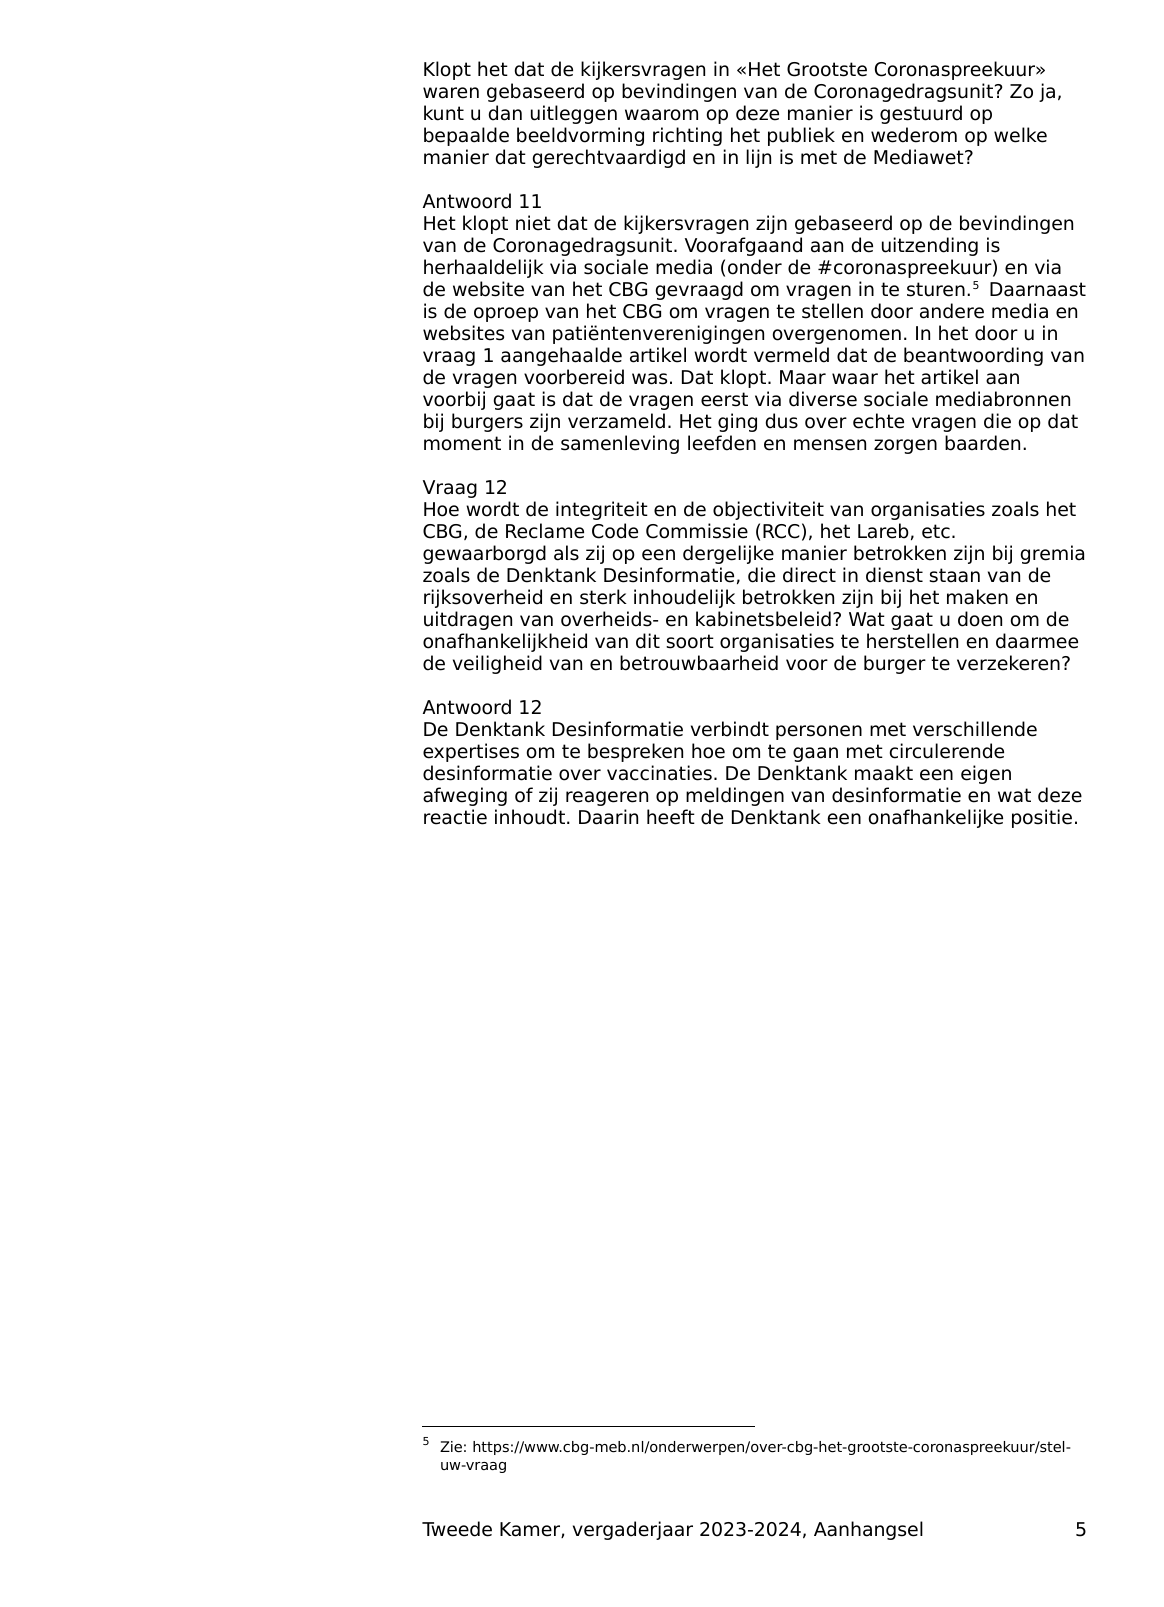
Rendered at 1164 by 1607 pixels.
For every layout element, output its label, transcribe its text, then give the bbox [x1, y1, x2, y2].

text Antwoord 11 [422, 191, 1087, 213]
text Het klopt niet dat de kijkersvragen zijn gebaseerd op de bevindingen van de Coronagedragsunit. Voorafgaand aan de uitzending is herhaaldelijk via sociale media (onder de #coronaspreekuur) en via de website van het CBG gevraagd om vragen in te sturen. Daarnaast is de oproep van het CBG om vragen te stellen door andere media en websites van patiëntenverenigingen overgenomen. In het door u in vraag 1 aangehaalde artikel wordt vermeld dat de beantwoording van de vragen voorbereid was. Dat klopt. Maar waar het artikel aan voorbij gaat is dat de vragen eerst via diverse sociale mediabronnen bij burgers zijn verzameld. Het ging dus over echte vragen die op dat moment in de samenleving leefden en mensen zorgen baarden. [422, 213, 1087, 455]
text Antwoord 12 [422, 697, 1087, 719]
text Hoe wordt de integriteit en de objectiviteit van organisaties zoals het CBG, de Reclame Code Commissie (RCC), het Lareb, etc. gewaarborgd als zij op een dergelijke manier betrokken zijn bij gremia zoals de Denktank Desinformatie, die direct in dienst staan van de rijksoverheid en sterk inhoudelijk betrokken zijn bij het maken en uitdragen van overheids- en kabinetsbeleid? Wat gaat u doen om de onafhankelijkheid van dit soort organisaties te herstellen en daarmee de veiligheid van en betrouwbaarheid voor de burger te verzekeren? [422, 499, 1087, 675]
text Vraag 12 [422, 477, 1087, 499]
text Klopt het dat de kijkersvragen in «Het Grootste Coronaspreekuur» waren gebaseerd op bevindingen van de Coronagedragsunit? Zo ja, kunt u dan uitleggen waarom op deze manier is gestuurd op bepaalde beeldvorming richting het publiek en wederom op welke manier dat gerechtvaardigd en in lijn is met de Mediawet? [422, 59, 1087, 169]
text De Denktank Desinformatie verbindt personen met verschillende expertises om te bespreken hoe om te gaan met circulerende desinformatie over vaccinaties. De Denktank maakt een eigen afweging of zij reageren op meldingen van desinformatie en wat deze reactie inhoudt. Daarin heeft de Denktank een onafhankelijke positie. [422, 719, 1087, 829]
text Zie: https://www.cbg-meb.nl/onderwerpen/over-cbg-het-grootste-coronaspreekuur/stel-uw-vraag [422, 1435, 1087, 1474]
